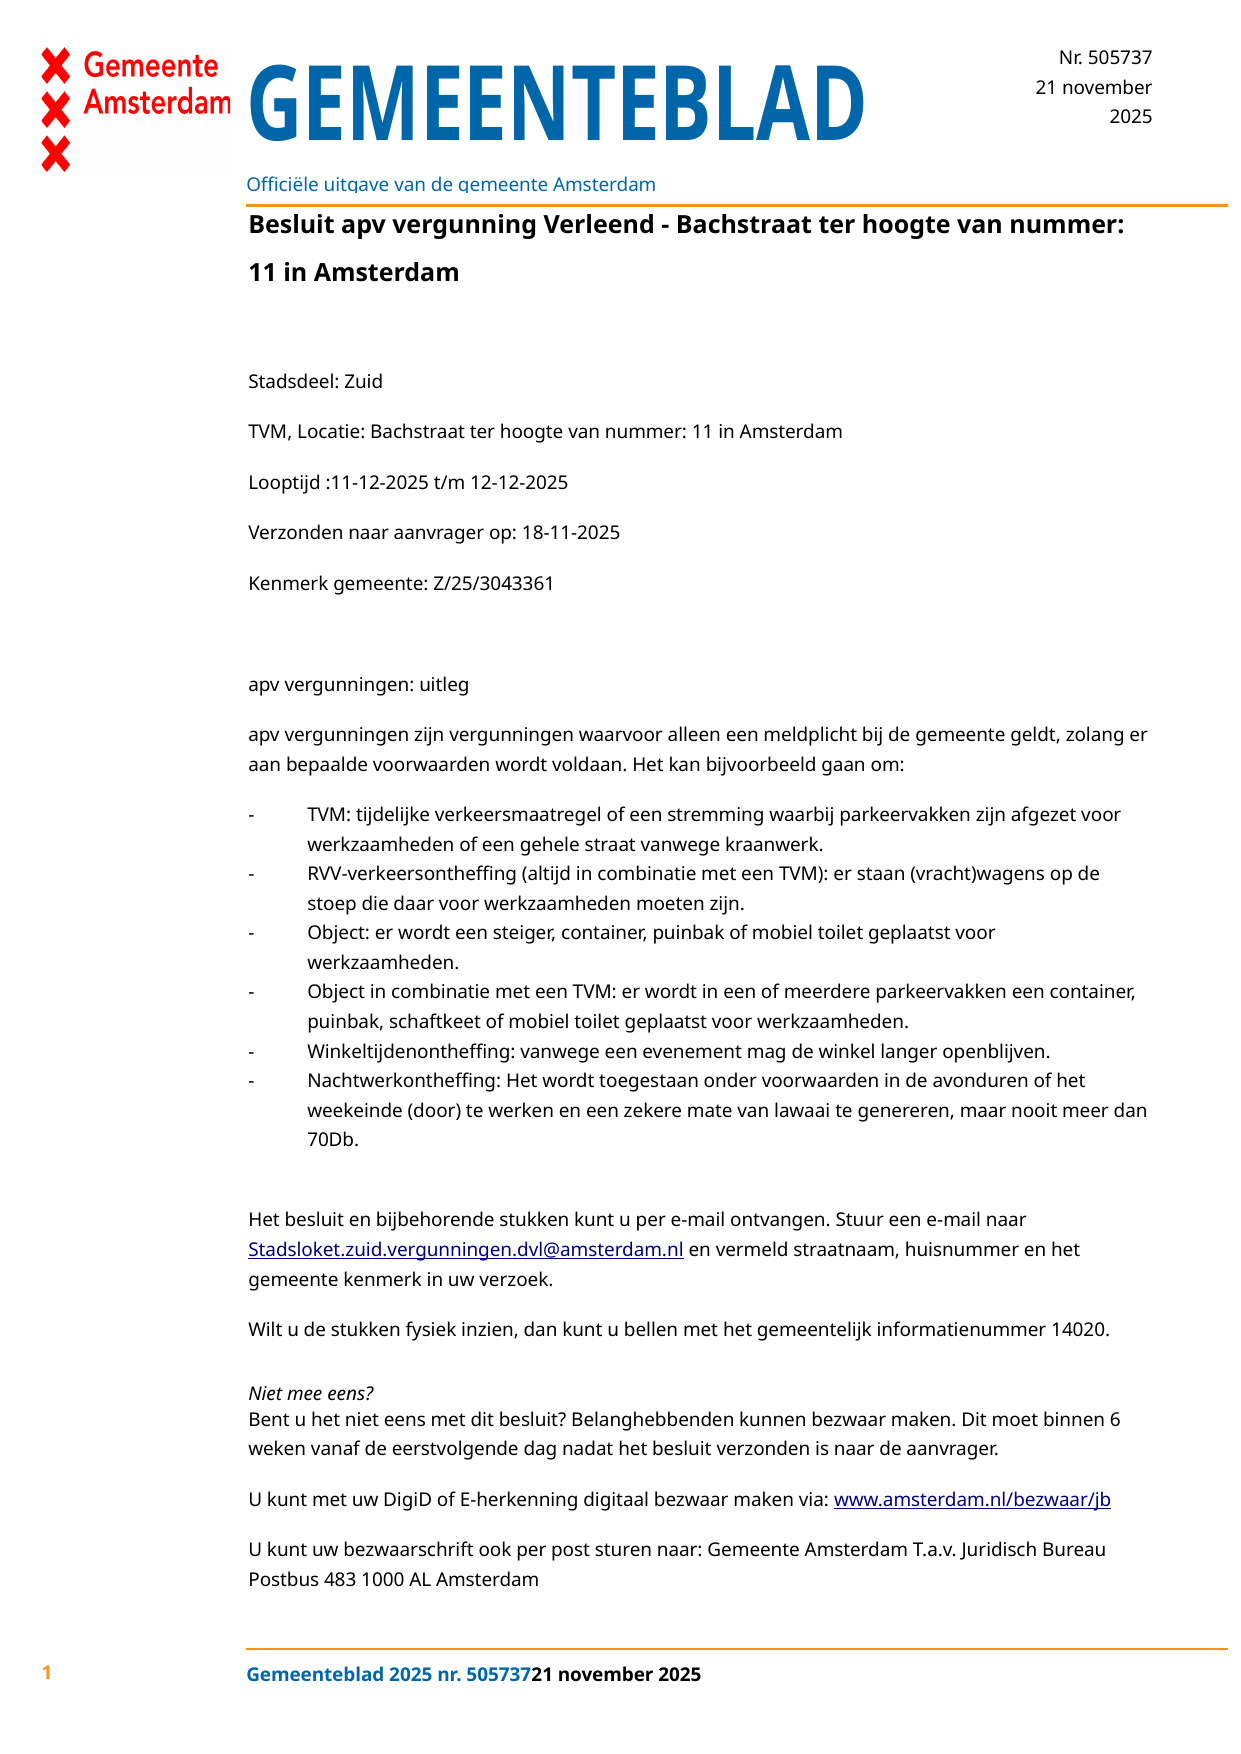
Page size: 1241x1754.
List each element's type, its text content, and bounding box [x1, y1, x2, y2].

text TVM, Locatie: Bachstraat ter hoogte van nummer: 11 in Amsterdam [248, 419, 1152, 444]
text apv vergunningen zijn vergunningen waarvoor alleen een meldplicht bij de gemeente geldt, zolang er aan bepaalde voorwaarden wordt voldaan. Het kan bijvoorbeeld gaan om: [248, 721, 1152, 777]
text Het besluit en bijbehorende stukken kunt u per e-mail ontvangen. Stuur een e-mail naar Stadsloket.zuid.vergunningen.dvl@amsterdam.nl en vermeld straatnaam, huisnummer en het gemeente kenmerk in uw verzoek. [248, 1207, 1152, 1292]
text Looptijd :11-12-2025 t/m 12-12-2025 [248, 469, 1152, 495]
list Object: er wordt een steiger, container, puinbak of mobiel toilet geplaatst voor werkzaamheden. [248, 919, 1152, 975]
text Verzonden naar aanvrager op: 18-11-2025 [248, 519, 1152, 545]
list Nachtwerkontheffing: Het wordt toegestaan onder voorwaarden in de avonduren of het weekeinde (door) te werken en een zekere mate van lawaai te genereren, maar nooit meer dan 70Db. [248, 1067, 1152, 1152]
text Kenmerk gemeente: Z/25/3043361 [248, 570, 1152, 596]
text Wilt u de stukken fysiek inzien, dan kunt u bellen met het gemeentelijk informatienummer 14020. [248, 1316, 1152, 1342]
list RVV-verkeersontheffing (altijd in combinatie met een TVM): er staan (vracht)wagens op de stoep die daar voor werkzaamheden moeten zijn. [248, 860, 1152, 916]
text U kunt uw bezwaarschrift ook per post sturen naar: Gemeente Amsterdam T.a.v. Juridisch Bureau Postbus 483 1000 AL Amsterdam [248, 1536, 1152, 1592]
text Niet mee eens? [248, 1380, 1152, 1406]
picture [41, 47, 231, 172]
text Besluit apv vergunning Verleend - Bachstraat ter hoogte van nummer: 11 in Amsterdam [248, 207, 1152, 288]
list TVM: tijdelijke verkeersmaatregel of een stremming waarbij parkeervakken zijn afgezet voor werkzaamheden of een gehele straat vanwege kraanwerk. [248, 801, 1152, 857]
list Winkeltijdenontheffing: vanwege een evenement mag de winkel langer openblijven. [248, 1038, 1152, 1064]
text Stadsdeel: Zuid [248, 368, 1152, 394]
text apv vergunningen: uitleg [248, 671, 1152, 697]
text Bent u het niet eens met dit besluit? Belanghebbenden kunnen bezwaar maken. Dit moet binnen 6 weken vanaf de eerstvolgende dag nadat het besluit verzonden is naar de aanvrager. [248, 1406, 1152, 1461]
text U kunt met uw DigiD of E-herkenning digitaal bezwaar maken via: www.amsterdam.nl/bezwaar/jb [248, 1486, 1152, 1512]
list Object in combinatie met een TVM: er wordt in een of meerdere parkeervakken een container, puinbak, schaftkeet of mobiel toilet geplaatst voor werkzaamheden. [248, 979, 1152, 1034]
